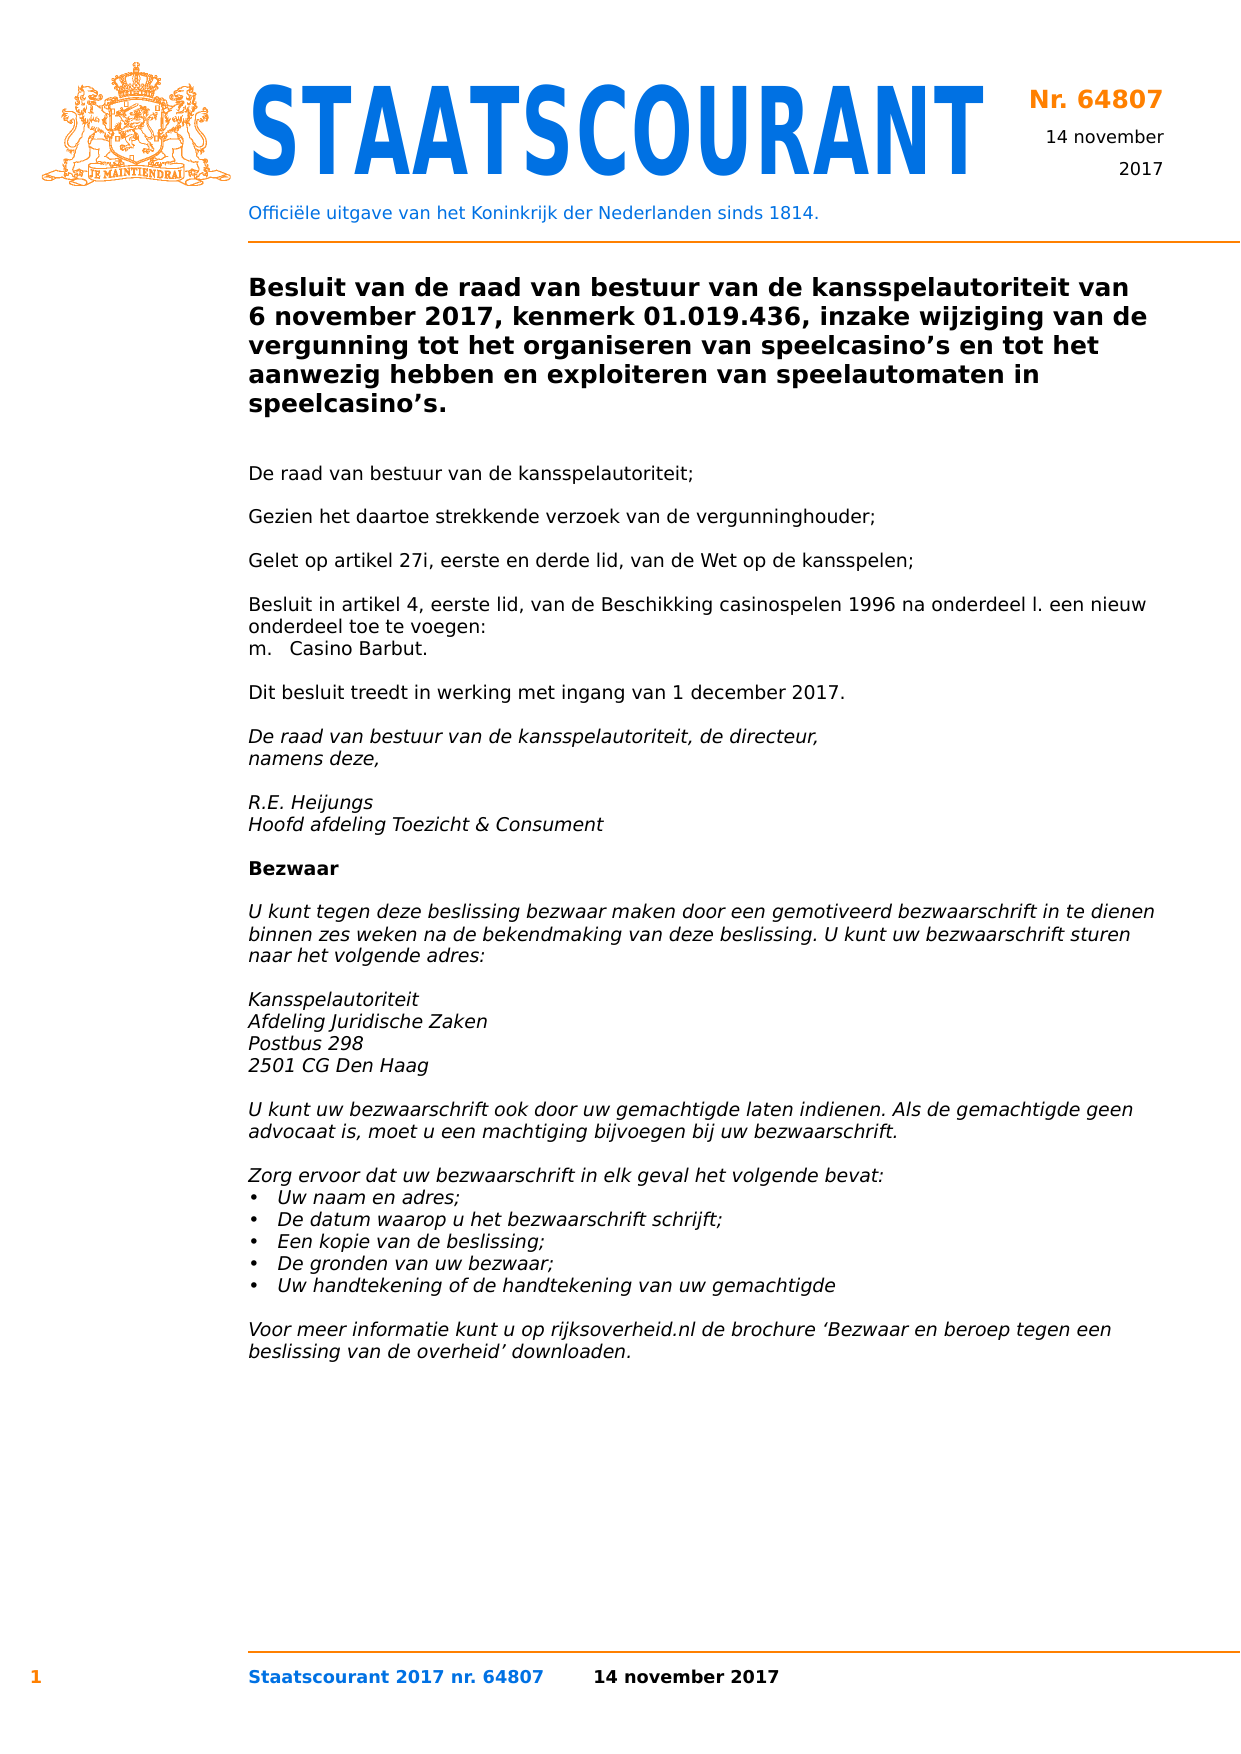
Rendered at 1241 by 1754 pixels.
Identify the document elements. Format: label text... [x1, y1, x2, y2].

table_header [25, 62, 248, 241]
table_cell Officiële uitgave van het Koninkrijk der Nederlanden sinds 1814. [248, 203, 1240, 241]
text De raad van bestuur van de kansspelautoriteit; [248, 463, 1163, 484]
text Voor meer informatie kunt u op rijksoverheid.nl de brochure ‘Bezwaar en beroep tegen een beslissing van de overheid’ downloaden. [248, 1319, 1163, 1363]
table_header Nr. 64807 [998, 62, 1240, 121]
table_cell 2017 [998, 153, 1240, 203]
text • Uw handtekening of de handtekening van uw gemachtigde [248, 1275, 1163, 1297]
text Zorg ervoor dat uw bezwaarschrift in elk geval het volgende bevat: [248, 1165, 1163, 1187]
text 2501 CG Den Haag [248, 1055, 1163, 1077]
text Bezwaar [248, 858, 1163, 879]
text U kunt uw bezwaarschrift ook door uw gemachtigde laten indienen. Als de gemachtigde geen advocaat is, moet u een machtiging bijvoegen bij uw bezwaarschrift. [248, 1099, 1163, 1143]
table_header STAATSCOURANT [248, 62, 998, 203]
text Kansspelautoriteit [248, 989, 1163, 1011]
text m. Casino Barbut. [248, 638, 1163, 660]
subtitle Besluit van de raad van bestuur van de kansspelautoriteit van 6 november 2017, kenmerk 01.019.436, inzake wijziging van de vergunning tot het organiseren van speelcasino’s en tot het aanwezig hebben en exploiteren van speelautomaten in speelcasino’s. [248, 273, 1163, 419]
text Postbus 298 [248, 1033, 1163, 1055]
text U kunt tegen deze beslissing bezwaar maken door een gemotiveerd bezwaarschrift in te dienen binnen zes weken na de bekendmaking van deze beslissing. U kunt uw bezwaarschrift sturen naar het volgende adres: [248, 901, 1163, 967]
text Gelet op artikel 27i, eerste en derde lid, van de Wet op de kansspelen; [248, 550, 1163, 572]
text • Uw naam en adres; [248, 1187, 1163, 1209]
text Dit besluit treedt in werking met ingang van 1 december 2017. [248, 682, 1163, 704]
text Afdeling Juridische Zaken [248, 1011, 1163, 1033]
text Besluit in artikel 4, eerste lid, van de Beschikking casinospelen 1996 na onderdeel l. een nieuw onderdeel toe te voegen: [248, 594, 1163, 638]
text • De datum waarop u het bezwaarschrift schrijft; [248, 1209, 1163, 1231]
text Gezien het daartoe strekkende verzoek van de vergunninghouder; [248, 506, 1163, 528]
picture [41, 62, 231, 186]
table_cell 14 november [998, 121, 1240, 153]
text • De gronden van uw bezwaar; [248, 1253, 1163, 1275]
text • Een kopie van de beslissing; [248, 1231, 1163, 1253]
text De raad van bestuur van de kansspelautoriteit, de directeur, namens deze, R.E. Heijungs Hoofd afdeling Toezicht & Consument [248, 726, 1163, 836]
